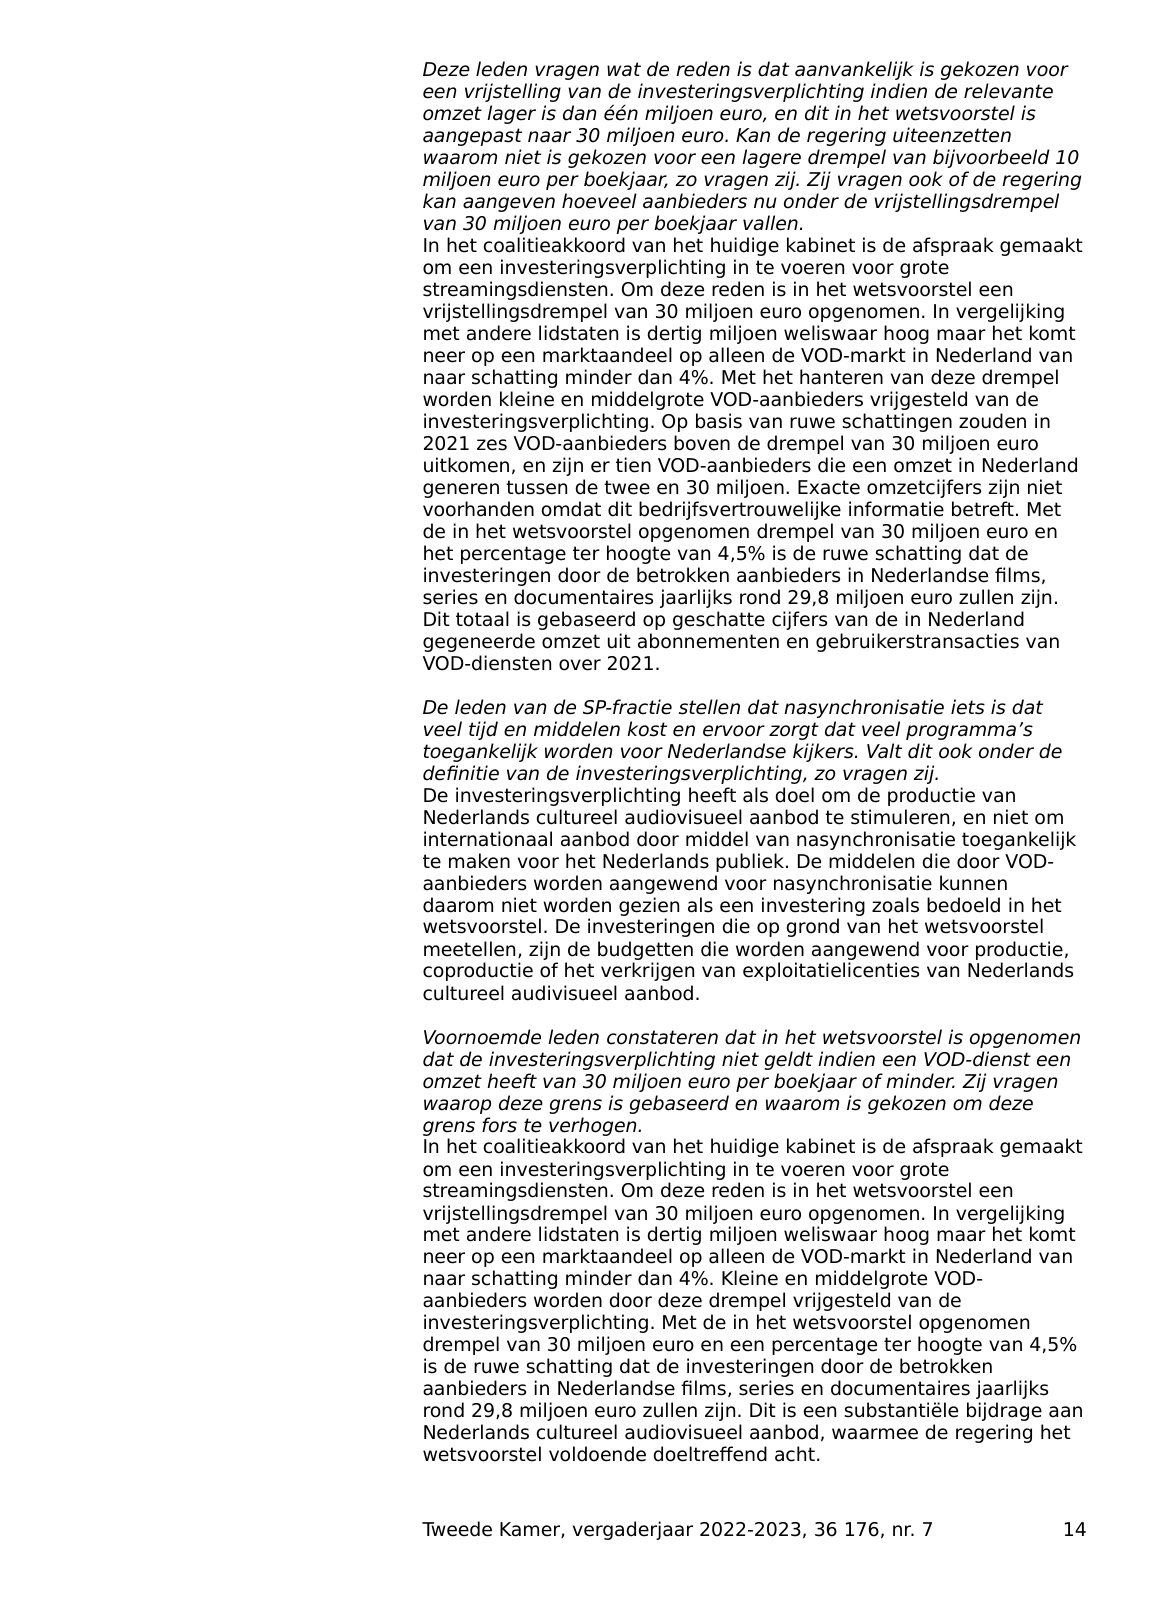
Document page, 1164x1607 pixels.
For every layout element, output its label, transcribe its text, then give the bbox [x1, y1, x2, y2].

text In het coalitieakkoord van het huidige kabinet is de afspraak gemaakt om een investeringsverplichting in te voeren voor grote streamingsdiensten. Om deze reden is in het wetsvoorstel een vrijstellingsdrempel van 30 miljoen euro opgenomen. In vergelijking met andere lidstaten is dertig miljoen weliswaar hoog maar het komt neer op een marktaandeel op alleen de VOD-markt in Nederland van naar schatting minder dan 4%. Kleine en middelgrote VOD-aanbieders worden door deze drempel vrijgesteld van de investeringsverplichting. Met de in het wetsvoorstel opgenomen drempel van 30 miljoen euro en een percentage ter hoogte van 4,5% is de ruwe schatting dat de investeringen door de betrokken aanbieders in Nederlandse films, series en documentaires jaarlijks rond 29,8 miljoen euro zullen zijn. Dit is een substantiële bijdrage aan Nederlands cultureel audiovisueel aanbod, waarmee de regering het wetsvoorstel voldoende doeltreffend acht. [422, 1136, 1087, 1466]
text In het coalitieakkoord van het huidige kabinet is de afspraak gemaakt om een investeringsverplichting in te voeren voor grote streamingsdiensten. Om deze reden is in het wetsvoorstel een vrijstellingsdrempel van 30 miljoen euro opgenomen. In vergelijking met andere lidstaten is dertig miljoen weliswaar hoog maar het komt neer op een marktaandeel op alleen de VOD-markt in Nederland van naar schatting minder dan 4%. Met het hanteren van deze drempel worden kleine en middelgrote VOD-aanbieders vrijgesteld van de investeringsverplichting. Op basis van ruwe schattingen zouden in 2021 zes VOD-aanbieders boven de drempel van 30 miljoen euro uitkomen, en zijn er tien VOD-aanbieders die een omzet in Nederland generen tussen de twee en 30 miljoen. Exacte omzetcijfers zijn niet voorhanden omdat dit bedrijfsvertrouwelijke informatie betreft. Met de in het wetsvoorstel opgenomen drempel van 30 miljoen euro en het percentage ter hoogte van 4,5% is de ruwe schatting dat de investeringen door de betrokken aanbieders in Nederlandse films, series en documentaires jaarlijks rond 29,8 miljoen euro zullen zijn. Dit totaal is gebaseerd op geschatte cijfers van de in Nederland gegeneerde omzet uit abonnementen en gebruikerstransacties van VOD-diensten over 2021. [422, 235, 1087, 674]
text De investeringsverplichting heeft als doel om de productie van Nederlands cultureel audiovisueel aanbod te stimuleren, en niet om internationaal aanbod door middel van nasynchronisatie toegankelijk te maken voor het Nederlands publiek. De middelen die door VOD-aanbieders worden aangewend voor nasynchronisatie kunnen daarom niet worden gezien als een investering zoals bedoeld in het wetsvoorstel. De investeringen die op grond van het wetsvoorstel meetellen, zijn de budgetten die worden aangewend voor productie, coproductie of het verkrijgen van exploitatielicenties van Nederlands cultureel audivisueel aanbod. [422, 784, 1087, 1004]
text De leden van de SP-fractie stellen dat nasynchronisatie iets is dat veel tijd en middelen kost en ervoor zorgt dat veel programma’s toegankelijk worden voor Nederlandse kijkers. Valt dit ook onder de definitie van de investeringsverplichting, zo vragen zij. [422, 697, 1087, 784]
text Voornoemde leden constateren dat in het wetsvoorstel is opgenomen dat de investeringsverplichting niet geldt indien een VOD-dienst een omzet heeft van 30 miljoen euro per boekjaar of minder. Zij vragen waarop deze grens is gebaseerd en waarom is gekozen om deze grens fors te verhogen. [422, 1027, 1087, 1136]
text Deze leden vragen wat de reden is dat aanvankelijk is gekozen voor een vrijstelling van de investeringsverplichting indien de relevante omzet lager is dan één miljoen euro, en dit in het wetsvoorstel is aangepast naar 30 miljoen euro. Kan de regering uiteenzetten waarom niet is gekozen voor een lagere drempel van bijvoorbeeld 10 miljoen euro per boekjaar, zo vragen zij. Zij vragen ook of de regering kan aangeven hoeveel aanbieders nu onder de vrijstellingsdrempel van 30 miljoen euro per boekjaar vallen. [422, 59, 1087, 235]
